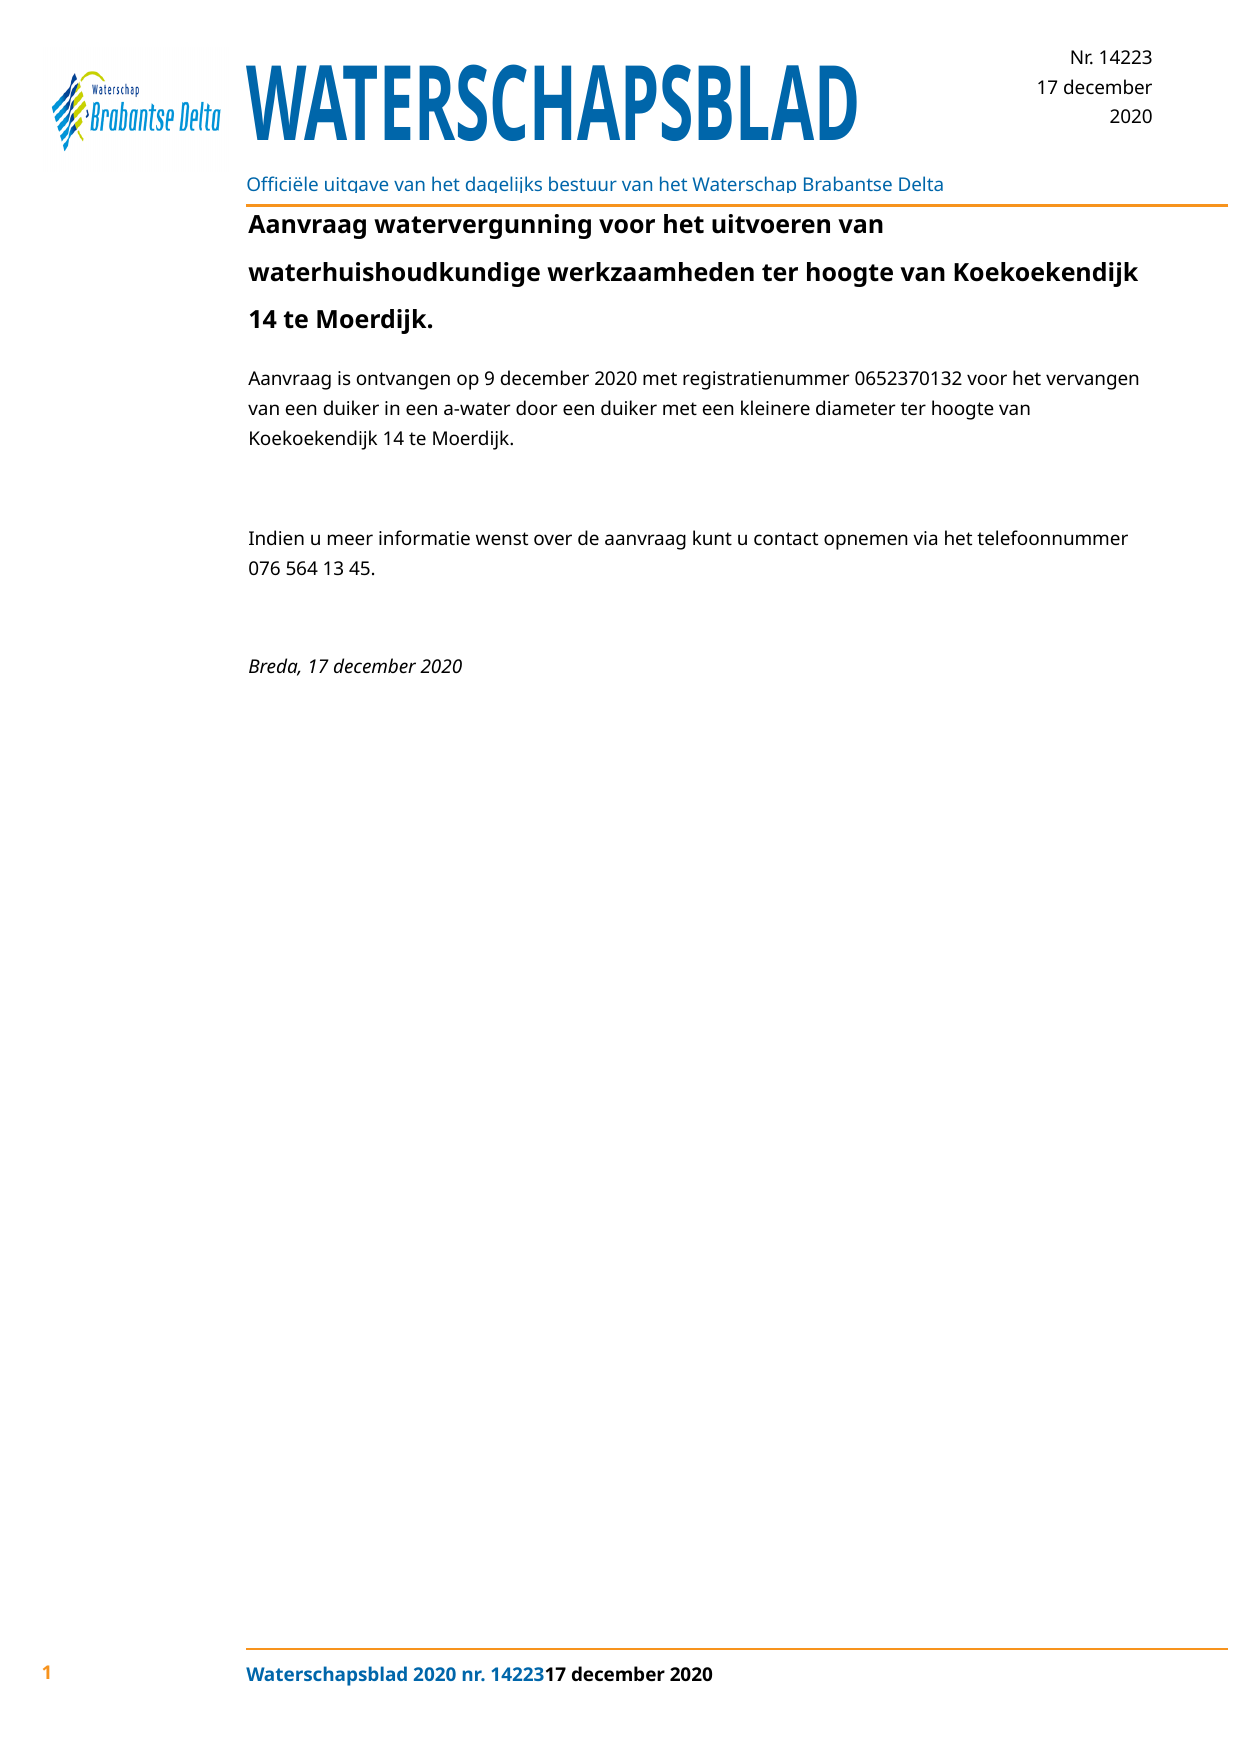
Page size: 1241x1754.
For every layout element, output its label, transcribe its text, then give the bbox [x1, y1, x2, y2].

text Aanvraag is ontvangen op 9 december 2020 met registratienummer 0652370132 voor het vervangen van een duiker in een a-water door een duiker met een kleinere diameter ter hoogte van Koekoekendijk 14 te Moerdijk. [248, 366, 1152, 450]
text Breda, 17 december 2020 [248, 653, 1152, 679]
text Aanvraag watervergunning voor het uitvoeren van waterhuishoudkundige werkzaamheden ter hoogte van Koekoekendijk 14 te Moerdijk. [248, 207, 1152, 336]
picture [41, 47, 231, 172]
text Indien u meer informatie wenst over de aanvraag kunt u contact opnemen via het telefoonnummer 076 564 13 45. [248, 526, 1152, 581]
